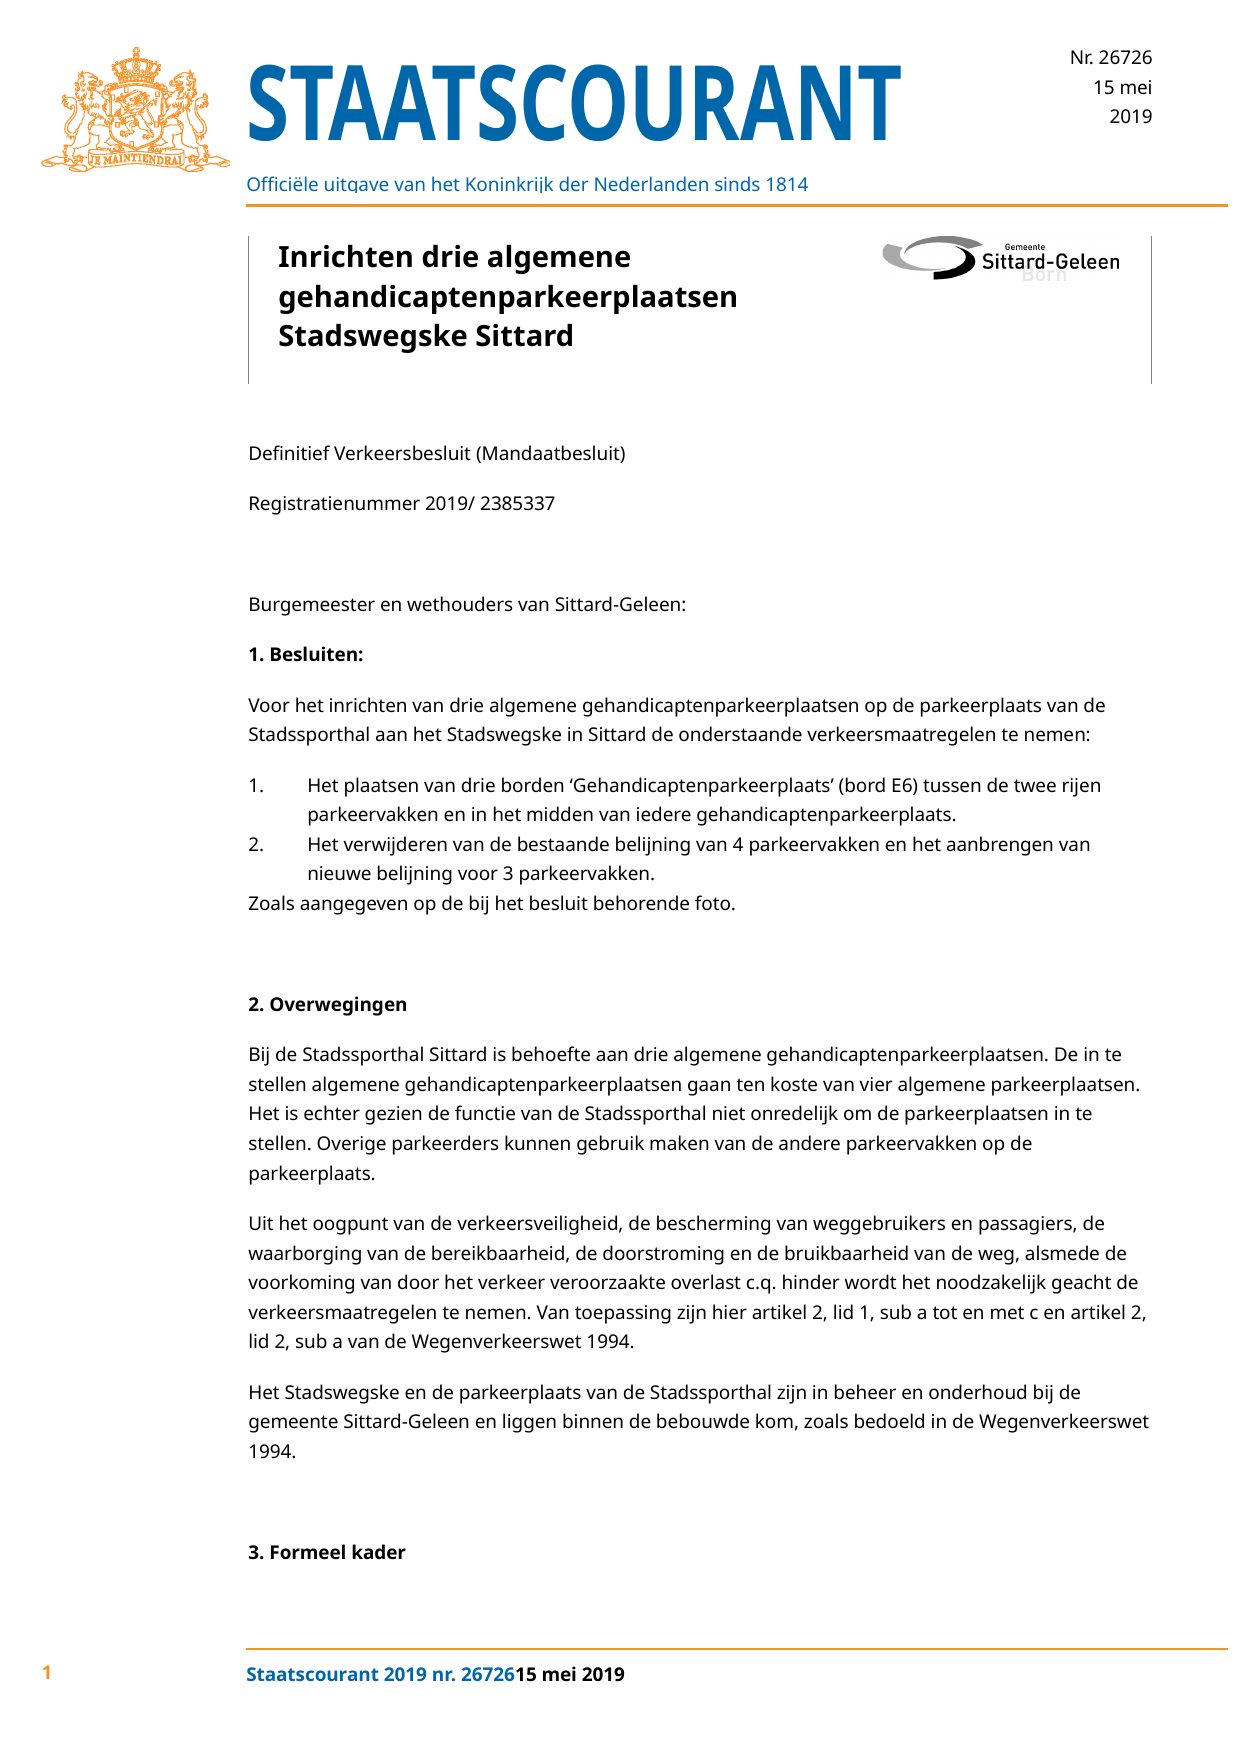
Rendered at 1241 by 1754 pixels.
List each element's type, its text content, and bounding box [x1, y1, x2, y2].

table_header Inrichten drie algemene gehandicaptenparkeerplaatsen Stadswegske Sittard [249, 236, 850, 384]
text Burgemeester en wethouders van Sittard-Geleen: [248, 591, 1152, 617]
text Bij de Stadssporthal Sittard is behoefte aan drie algemene gehandicaptenparkeerplaatsen. De in te stellen algemene gehandicaptenparkeerplaatsen gaan ten koste van vier algemene parkeerplaatsen. Het is echter gezien de functie van de Stadssporthal niet onredelijk om de parkeerplaatsen in te stellen. Overige parkeerders kunnen gebruik maken van de andere parkeervakken op de parkeerplaats. [248, 1041, 1152, 1185]
picture [882, 236, 1119, 281]
text 3. Formeel kader [248, 1539, 1152, 1564]
list Het plaatsen van drie borden ‘Gehandicaptenparkeerplaats’ (bord E6) tussen de twee rijen parkeervakken en in het midden van iedere gehandicaptenparkeerplaats. [248, 772, 1152, 827]
text Het Stadswegske en de parkeerplaats van de Stadssporthal zijn in beheer en onderhoud bij de gemeente Sittard-Geleen en liggen binnen de bebouwde kom, zoals bedoeld in de Wegenverkeerswet 1994. [248, 1379, 1152, 1464]
text Definitief Verkeersbesluit (Mandaatbesluit) [248, 440, 1152, 465]
text 2. Overwegingen [248, 991, 1152, 1017]
text 1. Besluiten: [248, 641, 1152, 667]
text Registratienummer 2019/ 2385337 [248, 490, 1152, 516]
picture [41, 47, 231, 172]
text Uit het oogpunt van de verkeersveiligheid, de bescherming van weggebruikers en passagiers, de waarborging van de bereikbaarheid, de doorstroming en de bruikbaarheid van de weg, alsmede de voorkoming van door het verkeer veroorzaakte overlast c.q. hinder wordt het noodzakelijk geacht de verkeersmaatregelen te nemen. Van toepassing zijn hier artikel 2, lid 1, sub a tot en met c en artikel 2, lid 2, sub a van de Wegenverkeerswet 1994. [248, 1210, 1152, 1354]
list Het verwijderen van de bestaande belijning van 4 parkeervakken en het aanbrengen van nieuwe belijning voor 3 parkeervakken. [248, 831, 1152, 886]
text Voor het inrichten van drie algemene gehandicaptenparkeerplaatsen op de parkeerplaats van de Stadssporthal aan het Stadswegske in Sittard de onderstaande verkeersmaatregelen te nemen: [248, 692, 1152, 747]
table_header [850, 236, 1151, 384]
text Zoals aangegeven op de bij het besluit behorende foto. [248, 890, 1152, 916]
